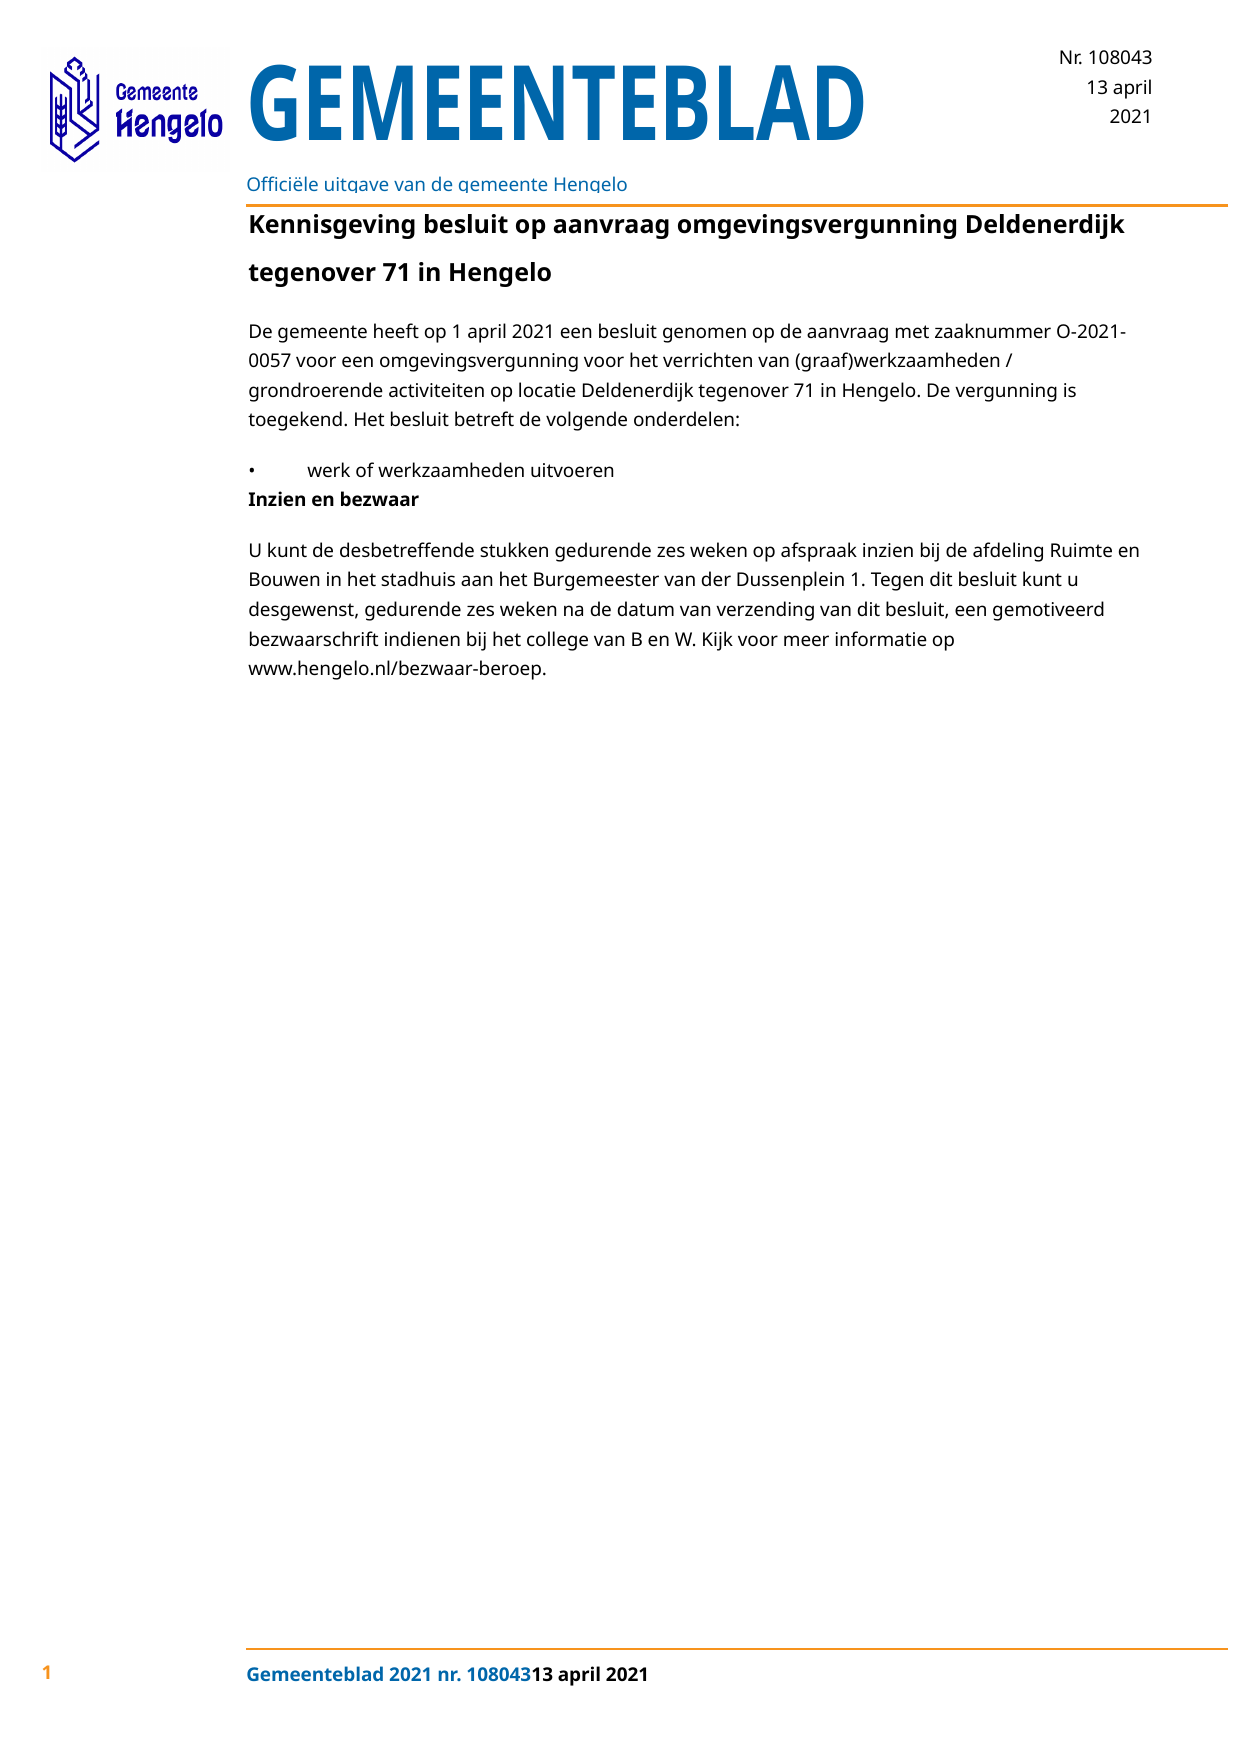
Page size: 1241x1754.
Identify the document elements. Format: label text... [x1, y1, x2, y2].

text U kunt de desbetreffende stukken gedurende zes weken op afspraak inzien bij de afdeling Ruimte en Bouwen in het stadhuis aan het Burgemeester van der Dussenplein 1. Tegen dit besluit kunt u desgewenst, gedurende zes weken na de datum van verzending van dit besluit, een gemotiveerd bezwaarschrift indienen bij het college van B en W. Kijk voor meer informatie op www.hengelo.nl/bezwaar-beroep. [248, 537, 1152, 681]
text Kennisgeving besluit op aanvraag omgevingsvergunning Deldenerdijk tegenover 71 in Hengelo [248, 207, 1152, 288]
text De gemeente heeft op 1 april 2021 een besluit genomen op de aanvraag met zaaknummer O-2021-0057 voor een omgevingsvergunning voor het verrichten van (graaf)werkzaamheden / grondroerende activiteiten op locatie Deldenerdijk tegenover 71 in Hengelo. De vergunning is toegekend. Het besluit betreft de volgende onderdelen: [248, 318, 1152, 432]
text Inzien en bezwaar [248, 487, 1152, 512]
list werk of werkzaamheden uitvoeren [248, 457, 1152, 483]
picture [41, 47, 231, 172]
